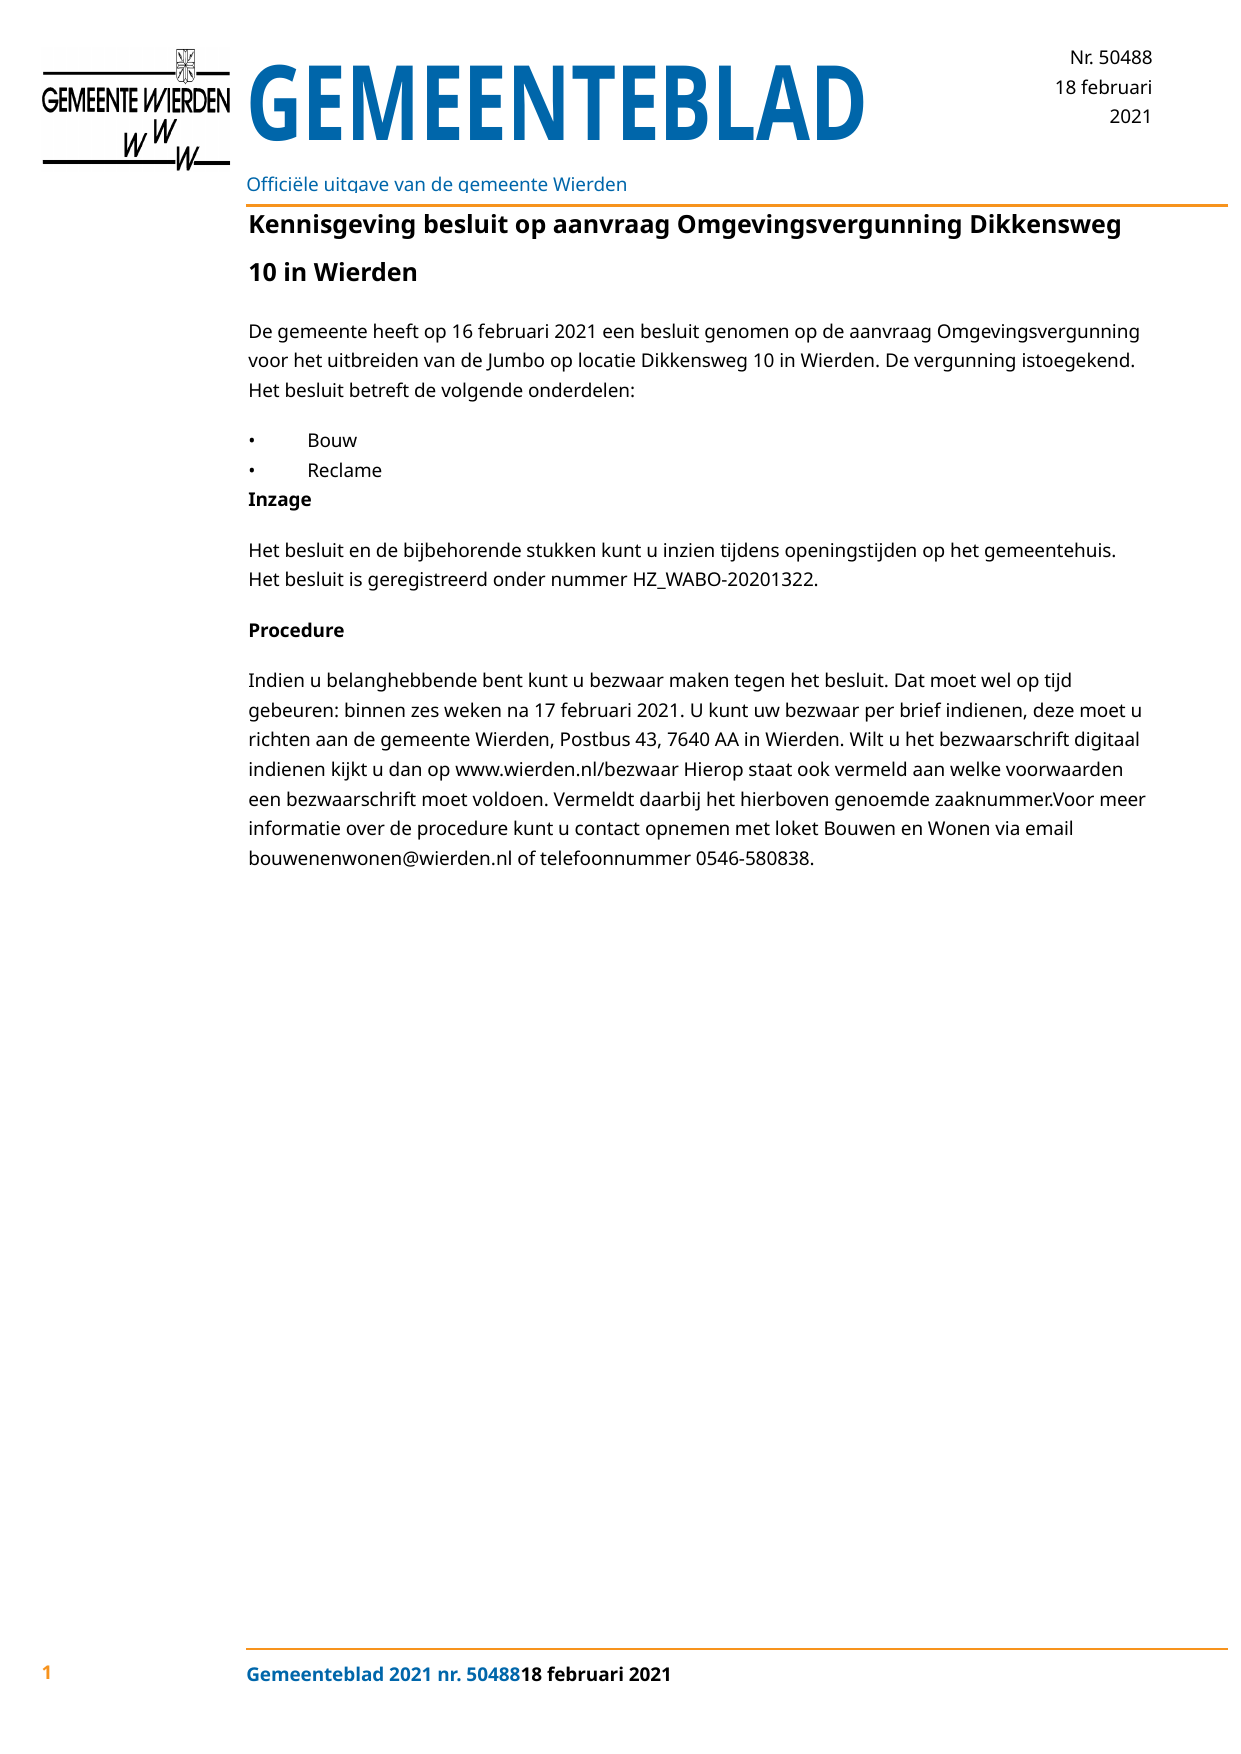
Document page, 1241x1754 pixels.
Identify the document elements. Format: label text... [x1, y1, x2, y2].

list Reclame [248, 457, 1152, 483]
text Het besluit en de bijbehorende stukken kunt u inzien tijdens openingstijden op het gemeentehuis. Het besluit is geregistreerd onder nummer HZ_WABO-20201322. [248, 537, 1152, 592]
text Kennisgeving besluit op aanvraag Omgevingsvergunning Dikkensweg 10 in Wierden [248, 207, 1152, 288]
picture [41, 47, 231, 172]
text Procedure [248, 617, 1152, 643]
text De gemeente heeft op 16 februari 2021 een besluit genomen op de aanvraag Omgevingsvergunning voor het uitbreiden van de Jumbo op locatie Dikkensweg 10 in Wierden. De vergunning istoegekend. Het besluit betreft de volgende onderdelen: [248, 318, 1152, 403]
list Bouw [248, 427, 1152, 453]
text Inzage [248, 487, 1152, 512]
text Indien u belanghebbende bent kunt u bezwaar maken tegen het besluit. Dat moet wel op tijd gebeuren: binnen zes weken na 17 februari 2021. U kunt uw bezwaar per brief indienen, deze moet u richten aan de gemeente Wierden, Postbus 43, 7640 AA in Wierden. Wilt u het bezwaarschrift digitaal indienen kijkt u dan op www.wierden.nl/bezwaar Hierop staat ook vermeld aan welke voorwaarden een bezwaarschrift moet voldoen. Vermeldt daarbij het hierboven genoemde zaaknummer.Voor meer informatie over de procedure kunt u contact opnemen met loket Bouwen en Wonen via email bouwenenwonen@wierden.nl of telefoonnummer 0546-580838. [248, 667, 1152, 871]
